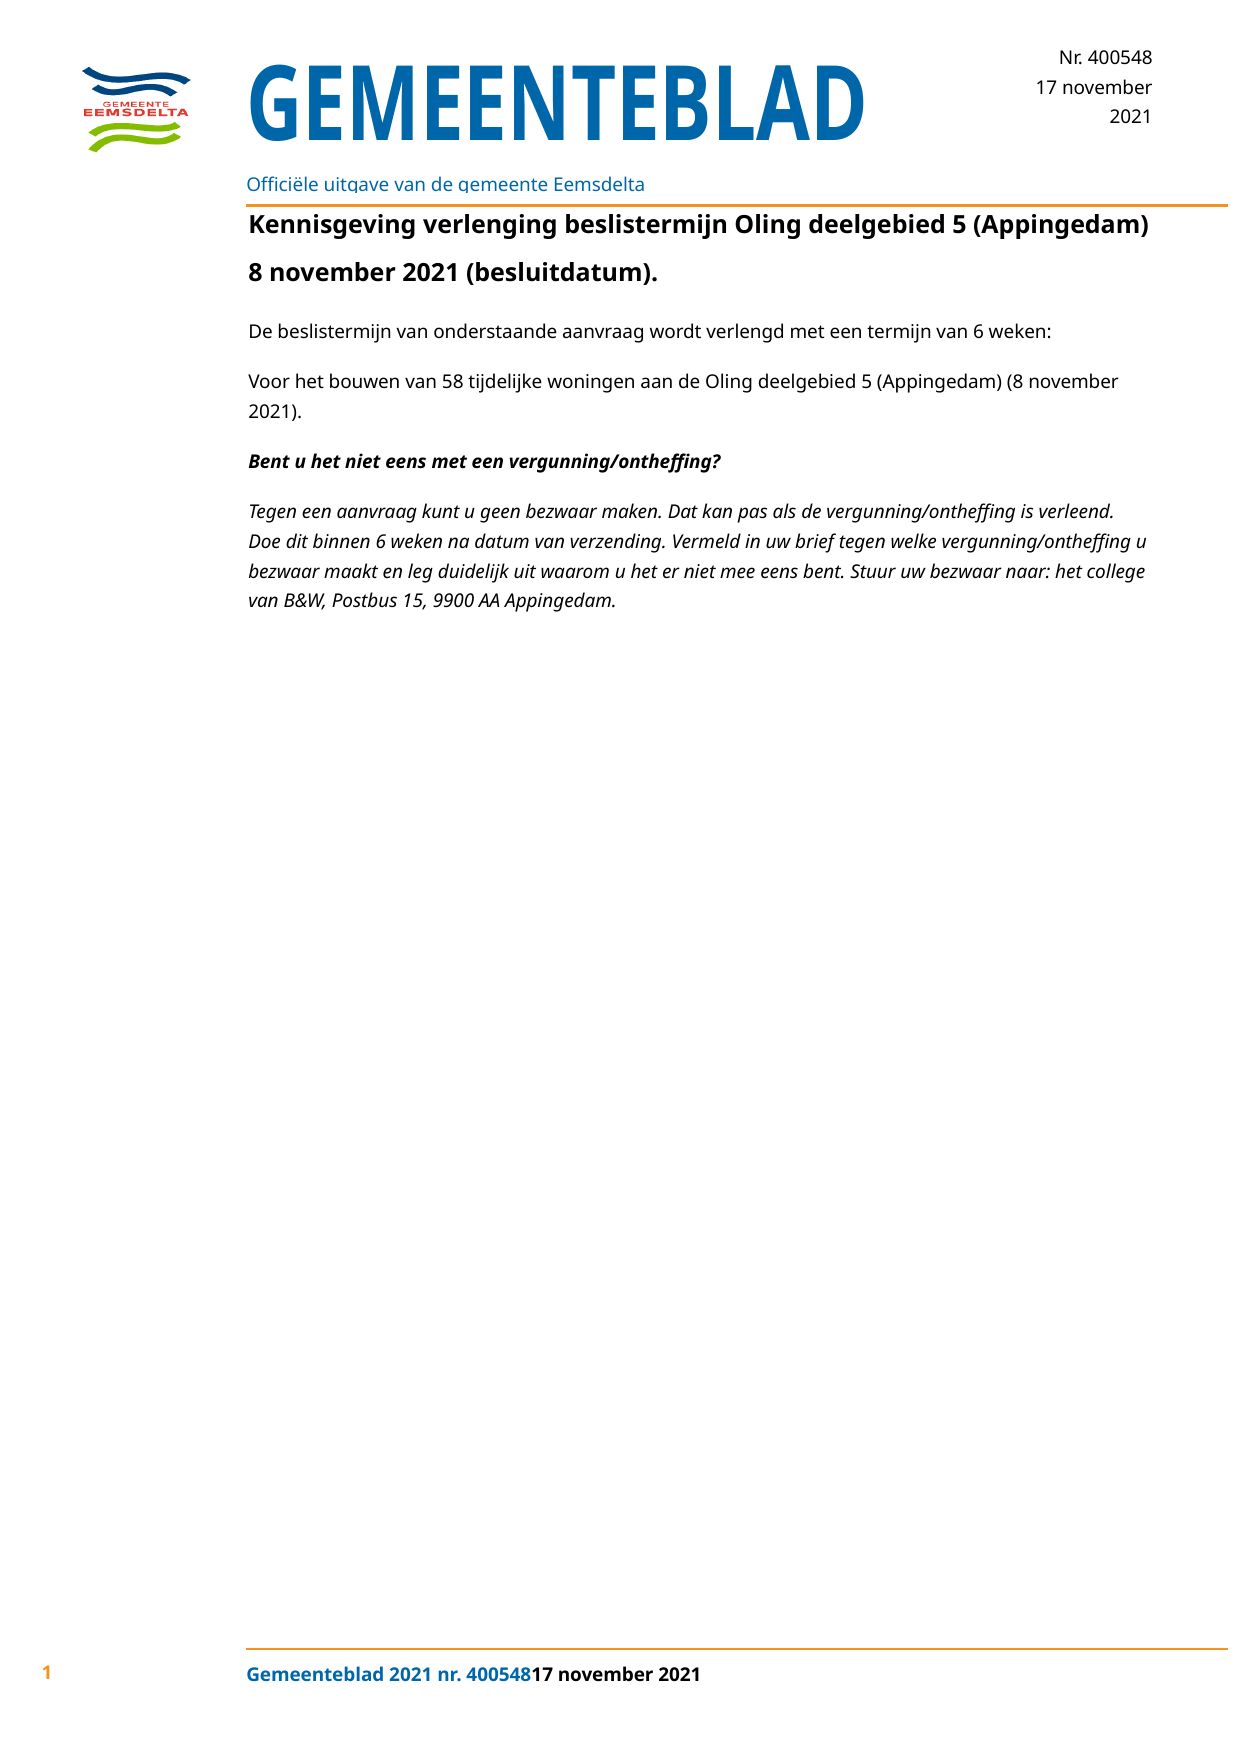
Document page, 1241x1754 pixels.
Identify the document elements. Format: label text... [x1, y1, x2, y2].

text Voor het bouwen van 58 tijdelijke woningen aan de Oling deelgebied 5 (Appingedam) (8 november 2021). [248, 368, 1152, 424]
text De beslistermijn van onderstaande aanvraag wordt verlengd met een termijn van 6 weken: [248, 318, 1152, 344]
text Kennisgeving verlenging beslistermijn Oling deelgebied 5 (Appingedam) 8 november 2021 (besluitdatum). [248, 207, 1152, 288]
text Tegen een aanvraag kunt u geen bezwaar maken. Dat kan pas als de vergunning/ontheffing is verleend. Doe dit binnen 6 weken na datum van verzending. Vermeld in uw brief tegen welke vergunning/ontheffing u bezwaar maakt en leg duidelijk uit waarom u het er niet mee eens bent. Stuur uw bezwaar naar: het college van B&W, Postbus 15, 9900 AA Appingedam. [248, 499, 1152, 613]
text Bent u het niet eens met een vergunning/ontheffing? [248, 448, 1152, 474]
picture [41, 47, 231, 172]
